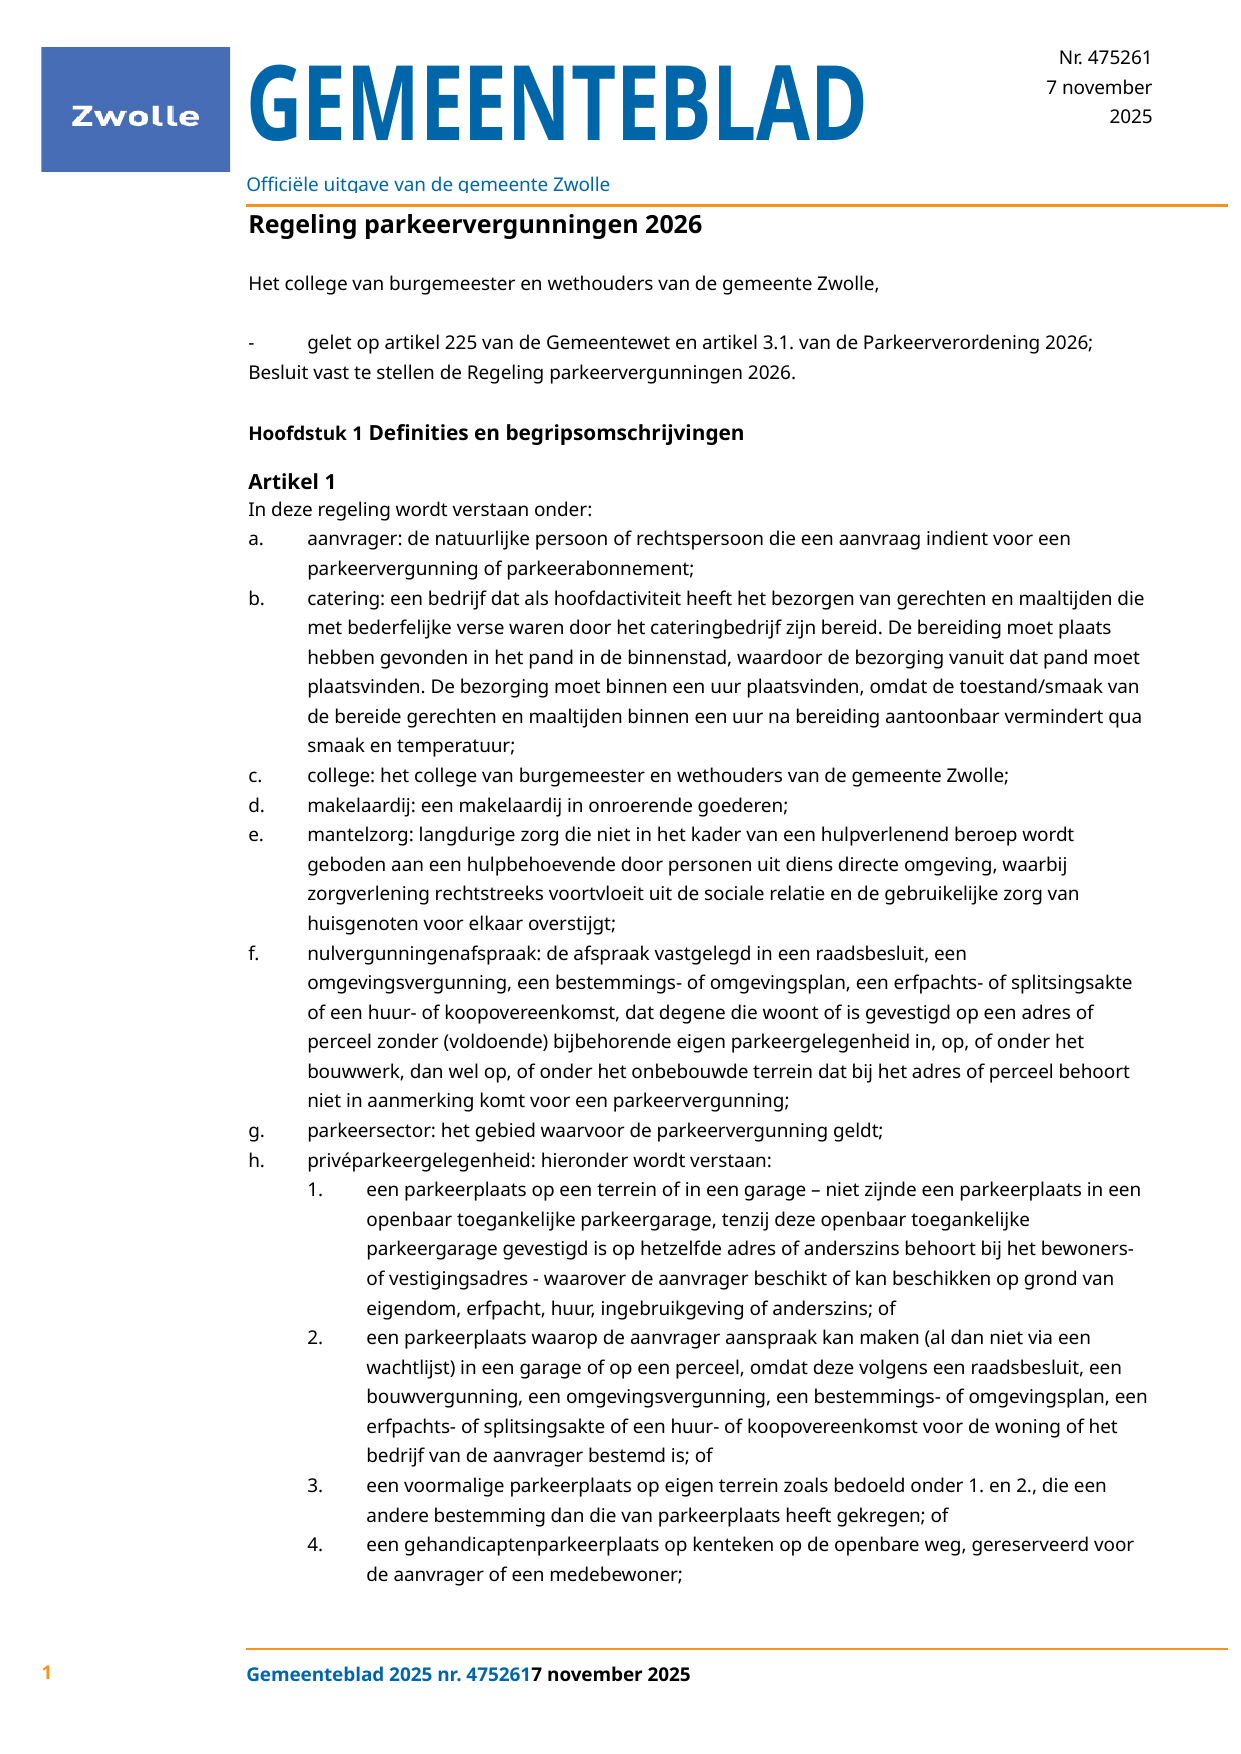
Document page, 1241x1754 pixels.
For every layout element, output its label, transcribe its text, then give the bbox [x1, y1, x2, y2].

text Artikel 1 [248, 467, 1152, 496]
text Regeling parkeervergunningen 2026 [248, 207, 1152, 241]
list nulvergunningenafspraak: de afspraak vastgelegd in een raadsbesluit, een omgevingsvergunning, een bestemmings- of omgevingsplan, een erfpachts- of splitsingsakte of een huur- of koopovereenkomst, dat degene die woont of is gevestigd op een adres of perceel zonder (voldoende) bijbehorende eigen parkeergelegenheid in, op, of onder het bouwwerk, dan wel op, of onder het onbebouwde terrein dat bij het adres of perceel behoort niet in aanmerking komt voor een parkeervergunning; [248, 940, 1152, 1113]
list een gehandicaptenparkeerplaats op kenteken op de openbare weg, gereserveerd voor de aanvrager of een medebewoner; [307, 1531, 1152, 1587]
picture [41, 47, 231, 172]
list parkeersector: het gebied waarvoor de parkeervergunning geldt; [248, 1117, 1152, 1143]
list catering: een bedrijf dat als hoofdactiviteit heeft het bezorgen van gerechten en maaltijden die met bederfelijke verse waren door het cateringbedrijf zijn bereid. De bereiding moet plaats hebben gevonden in het pand in de binnenstad, waardoor de bezorging vanuit dat pand moet plaatsvinden. De bezorging moet binnen een uur plaatsvinden, omdat de toestand/smaak van de bereide gerechten en maaltijden binnen een uur na bereiding aantoonbaar vermindert qua smaak en temperatuur; [248, 585, 1152, 758]
text In deze regeling wordt verstaan onder: [248, 496, 1152, 522]
text Besluit vast te stellen de Regeling parkeervergunningen 2026. [248, 359, 1152, 385]
list een parkeerplaats op een terrein of in een garage – niet zijnde een parkeerplaats in een openbaar toegankelijke parkeergarage, tenzij deze openbaar toegankelijke parkeergarage gevestigd is op hetzelfde adres of anderszins behoort bij het bewoners- of vestigingsadres - waarover de aanvrager beschikt of kan beschikken op grond van eigendom, erfpacht, huur, ingebruikgeving of anderszins; of [307, 1176, 1152, 1320]
list aanvrager: de natuurlijke persoon of rechtspersoon die een aanvraag indient voor een parkeervergunning of parkeerabonnement; [248, 526, 1152, 581]
list een parkeerplaats waarop de aanvrager aanspraak kan maken (al dan niet via een wachtlijst) in een garage of op een perceel, omdat deze volgens een raadsbesluit, een bouwvergunning, een omgevingsvergunning, een bestemmings- of omgevingsplan, een erfpachts- of splitsingsakte of een huur- of koopovereenkomst voor de woning of het bedrijf van de aanvrager bestemd is; of [307, 1324, 1152, 1468]
list een voormalige parkeerplaats op eigen terrein zoals bedoeld onder 1. en 2., die een andere bestemming dan die van parkeerplaats heeft gekregen; of [307, 1472, 1152, 1527]
text Het college van burgemeester en wethouders van de gemeente Zwolle, [248, 270, 1152, 296]
list gelet op artikel 225 van de Gemeentewet en artikel 3.1. van de Parkeerverordening 2026; [248, 329, 1152, 355]
list privéparkeergelegenheid: hieronder wordt verstaan: [248, 1147, 1152, 1172]
list makelaardij: een makelaardij in onroerende goederen; [248, 792, 1152, 817]
list mantelzorg: langdurige zorg die niet in het kader van een hulpverlenend beroep wordt geboden aan een hulpbehoevende door personen uit diens directe omgeving, waarbij zorgverlening rechtstreeks voortvloeit uit de sociale relatie en de gebruikelijke zorg van huisgenoten voor elkaar overstijgt; [248, 821, 1152, 936]
text Hoofdstuk 1 Definities en begripsomschrijvingen [248, 418, 1152, 447]
list college: het college van burgemeester en wethouders van de gemeente Zwolle; [248, 762, 1152, 788]
